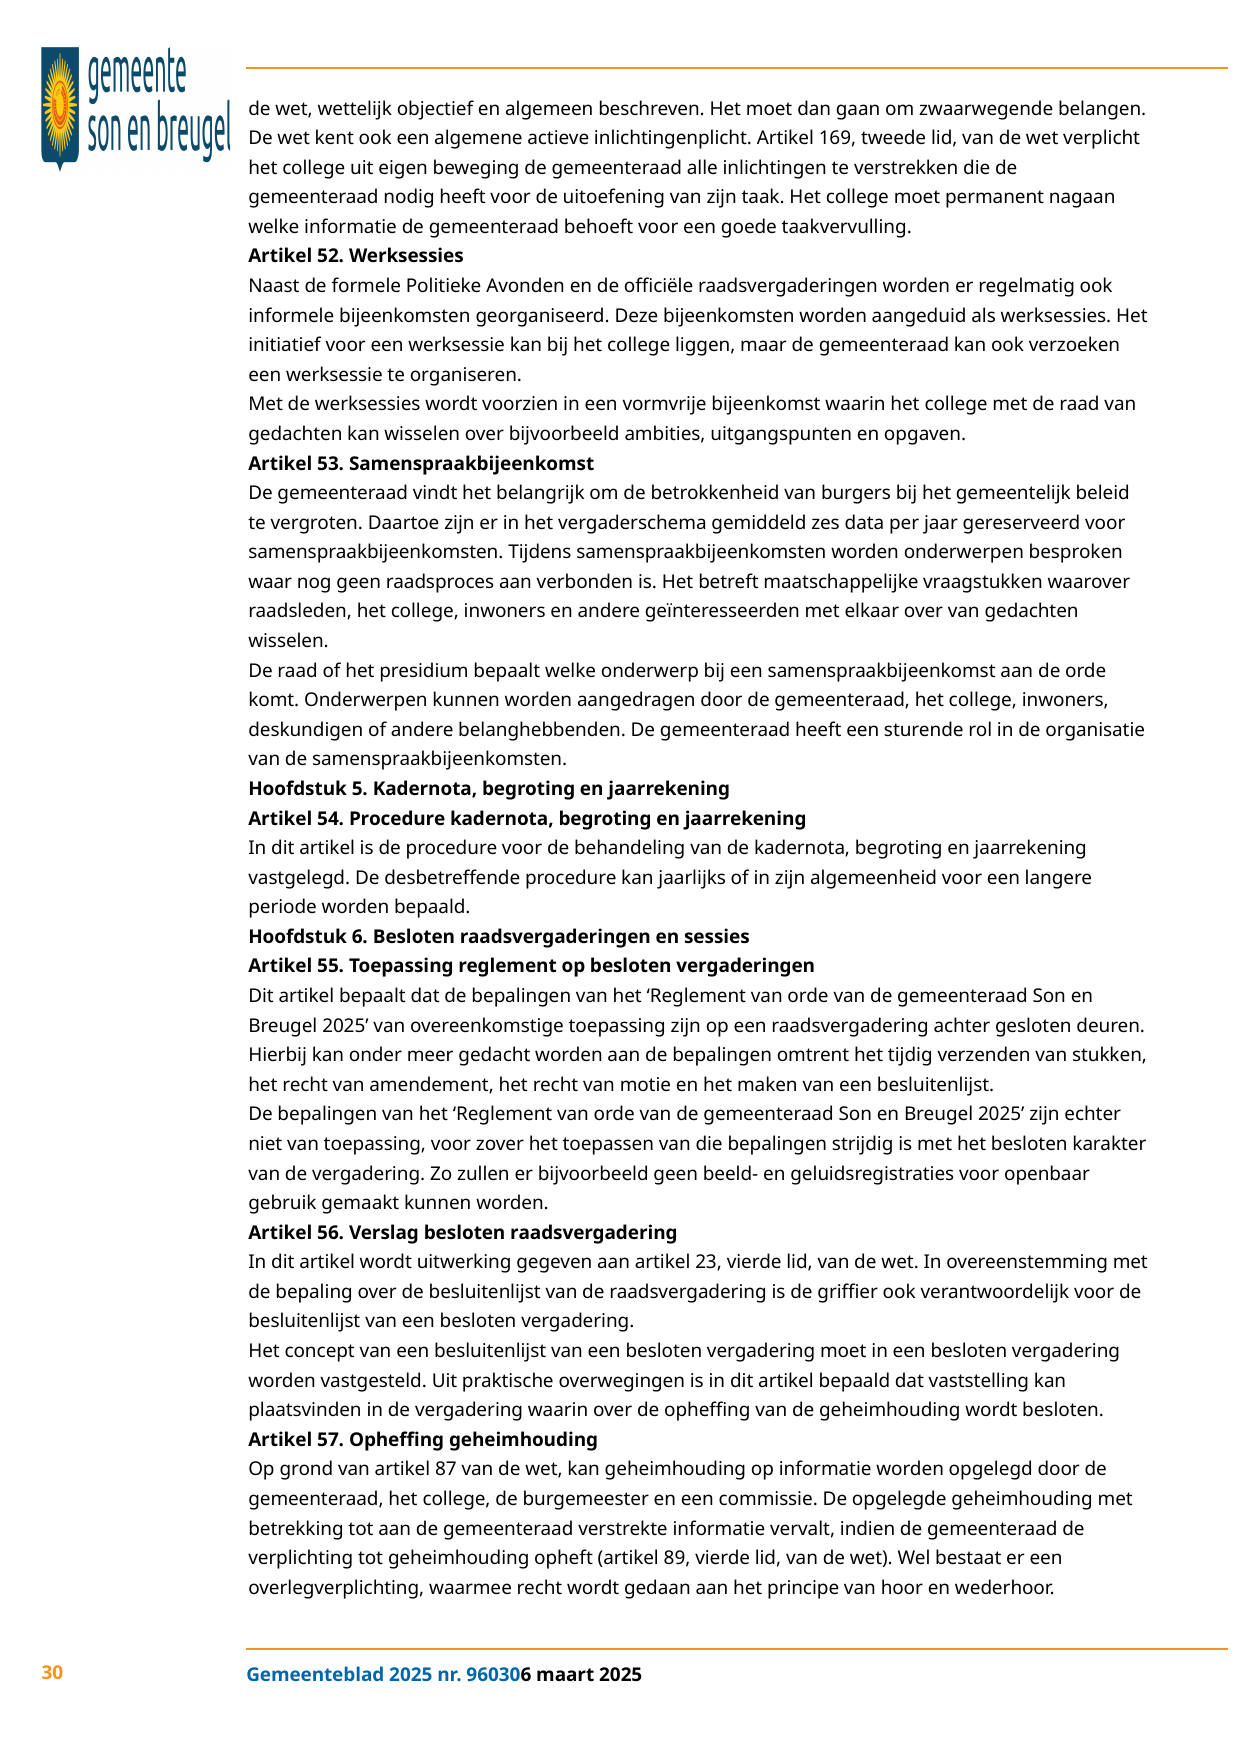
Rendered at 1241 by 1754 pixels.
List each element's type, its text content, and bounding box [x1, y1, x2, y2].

text Op grond van artikel 87 van de wet, kan geheimhouding op informatie worden opgelegd door de gemeenteraad, het college, de burgemeester en een commissie. De opgelegde geheimhouding met betrekking tot aan de gemeenteraad verstrekte informatie vervalt, indien de gemeenteraad de verplichting tot geheimhouding opheft (artikel 89, vierde lid, van de wet). Wel bestaat er een overlegverplichting, waarmee recht wordt gedaan aan het principe van hoor en wederhoor. [248, 1456, 1152, 1600]
text De bepalingen van het ‘Reglement van orde van de gemeenteraad Son en Breugel 2025’ zijn echter niet van toepassing, voor zover het toepassen van die bepalingen strijdig is met het besloten karakter van de vergadering. Zo zullen er bijvoorbeeld geen beeld- en geluidsregistraties voor openbaar gebruik gemaakt kunnen worden. [248, 1101, 1152, 1215]
text Artikel 57. Opheffing geheimhouding [248, 1426, 1152, 1452]
text Met de werksessies wordt voorzien in een vormvrije bijeenkomst waarin het college met de raad van gedachten kan wisselen over bijvoorbeeld ambities, uitgangspunten en opgaven. [248, 391, 1152, 446]
text Dit artikel bepaalt dat de bepalingen van het ‘Reglement van orde van de gemeenteraad Son en Breugel 2025’ van overeenkomstige toepassing zijn op een raadsvergadering achter gesloten deuren. Hierbij kan onder meer gedacht worden aan de bepalingen omtrent het tijdig verzenden van stukken, het recht van amendement, het recht van motie en het maken van een besluitenlijst. [248, 982, 1152, 1097]
text Hoofdstuk 6. Besloten raadsvergaderingen en sessies [248, 923, 1152, 949]
text Het concept van een besluitenlijst van een besloten vergadering moet in een besloten vergadering worden vastgesteld. Uit praktische overwegingen is in dit artikel bepaald dat vaststelling kan plaatsvinden in de vergadering waarin over de opheffing van de geheimhouding wordt besloten. [248, 1337, 1152, 1422]
text Artikel 53. Samenspraakbijeenkomst [248, 450, 1152, 476]
text de wet, wettelijk objectief en algemeen beschreven. Het moet dan gaan om zwaarwegende belangen. [248, 95, 1152, 121]
text In dit artikel is de procedure voor de behandeling van de kadernota, begroting en jaarrekening vastgelegd. De desbetreffende procedure kan jaarlijks of in zijn algemeenheid voor een langere periode worden bepaald. [248, 834, 1152, 919]
picture [41, 47, 231, 172]
text De wet kent ook een algemene actieve inlichtingenplicht. Artikel 169, tweede lid, van de wet verplicht het college uit eigen beweging de gemeenteraad alle inlichtingen te verstrekken die de gemeenteraad nodig heeft voor de uitoefening van zijn taak. Het college moet permanent nagaan welke informatie de gemeenteraad behoeft voor een goede taakvervulling. [248, 124, 1152, 239]
text Artikel 55. Toepassing reglement op besloten vergaderingen [248, 953, 1152, 978]
text Naast de formele Politieke Avonden en de officiële raadsvergaderingen worden er regelmatig ook informele bijeenkomsten georganiseerd. Deze bijeenkomsten worden aangeduid als werksessies. Het initiatief voor een werksessie kan bij het college liggen, maar de gemeenteraad kan ook verzoeken een werksessie te organiseren. [248, 272, 1152, 387]
text Artikel 54. Procedure kadernota, begroting en jaarrekening [248, 805, 1152, 831]
text Hoofdstuk 5. Kadernota, begroting en jaarrekening [248, 775, 1152, 801]
text De gemeenteraad vindt het belangrijk om de betrokkenheid van burgers bij het gemeentelijk beleid te vergroten. Daartoe zijn er in het vergaderschema gemiddeld zes data per jaar gereserveerd voor samenspraakbijeenkomsten. Tijdens samenspraakbijeenkomsten worden onderwerpen besproken waar nog geen raadsproces aan verbonden is. Het betreft maatschappelijke vraagstukken waarover raadsleden, het college, inwoners en andere geïnteresseerden met elkaar over van gedachten wisselen. [248, 479, 1152, 653]
text Artikel 52. Werksessies [248, 243, 1152, 268]
text In dit artikel wordt uitwerking gegeven aan artikel 23, vierde lid, van de wet. In overeenstemming met de bepaling over de besluitenlijst van de raadsvergadering is de griffier ook verantwoordelijk voor de besluitenlijst van een besloten vergadering. [248, 1248, 1152, 1333]
text De raad of het presidium bepaalt welke onderwerp bij een samenspraakbijeenkomst aan de orde komt. Onderwerpen kunnen worden aangedragen door de gemeenteraad, het college, inwoners, deskundigen of andere belanghebbenden. De gemeenteraad heeft een sturende rol in de organisatie van de samenspraakbijeenkomsten. [248, 657, 1152, 771]
text Artikel 56. Verslag besloten raadsvergadering [248, 1219, 1152, 1245]
